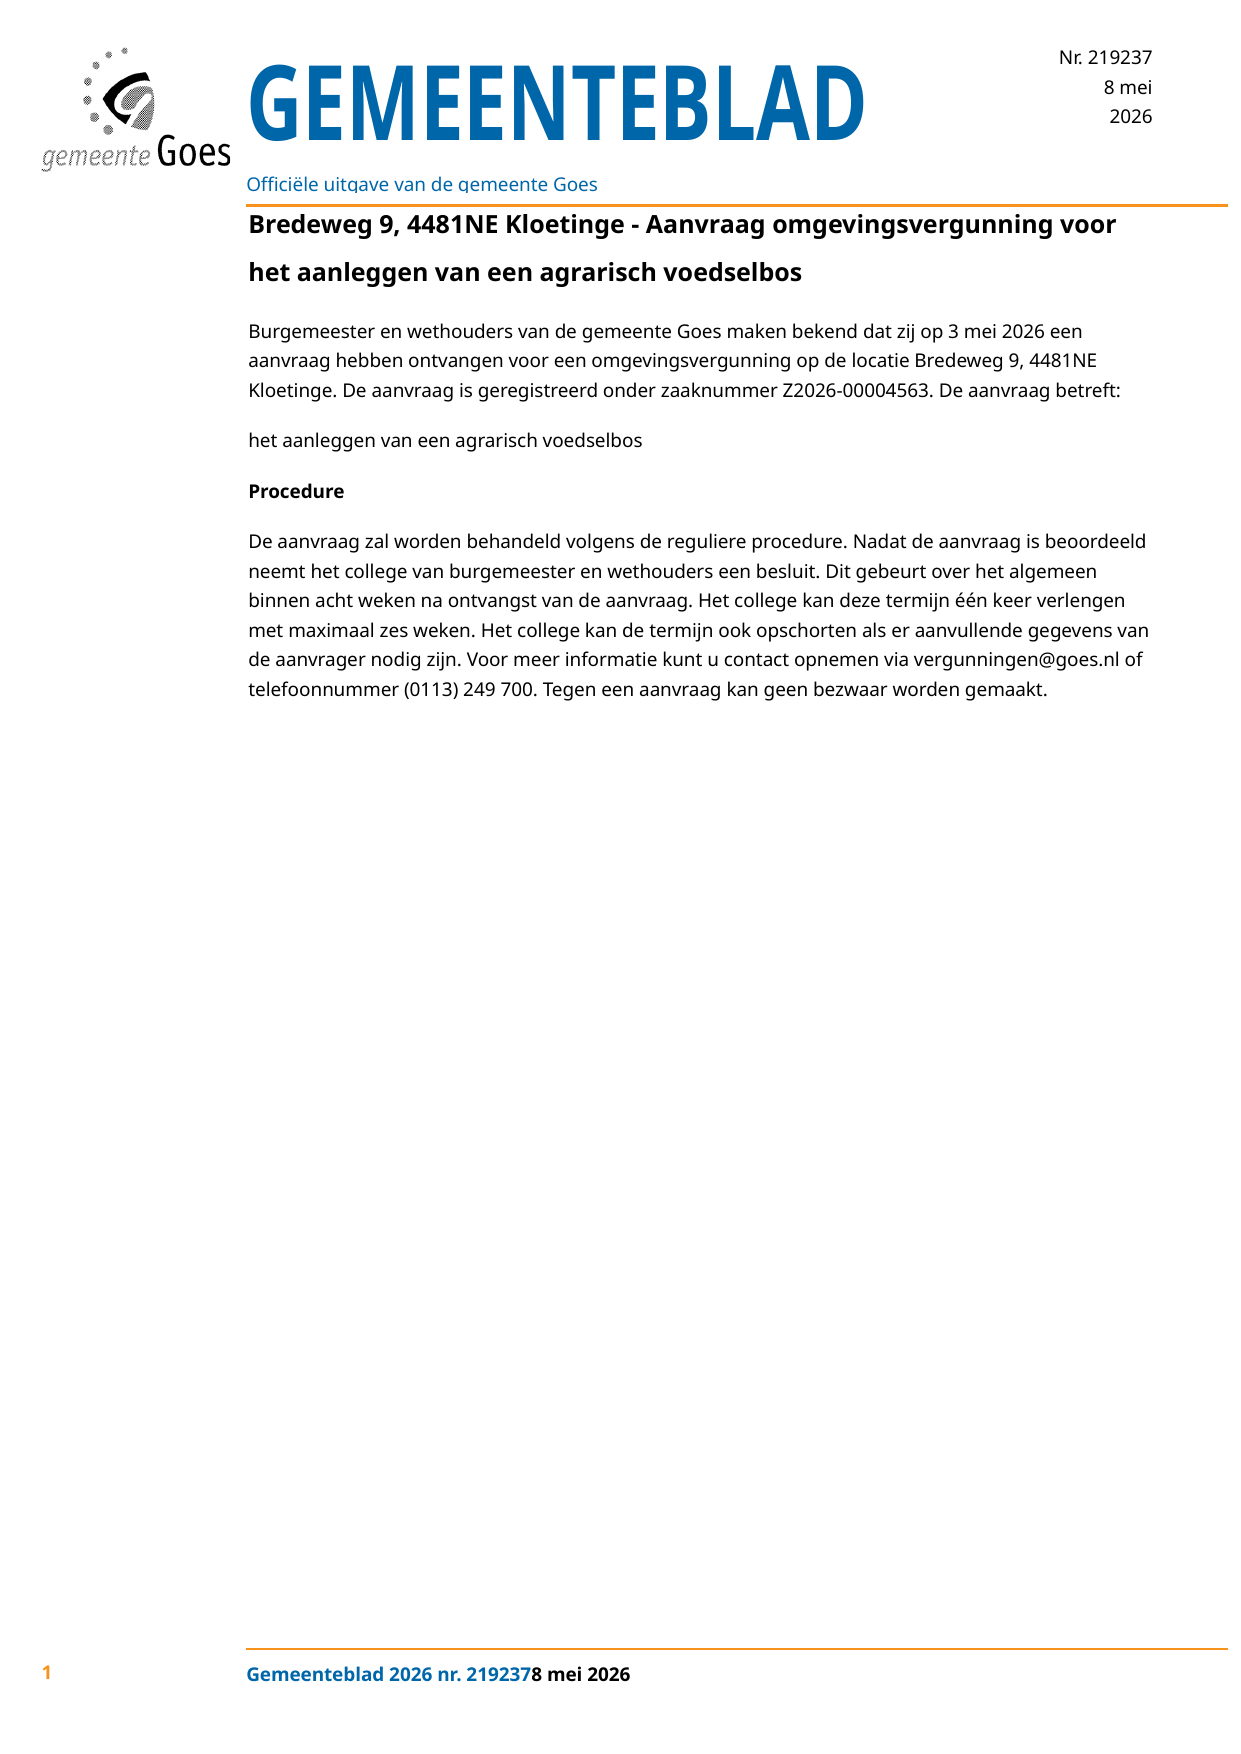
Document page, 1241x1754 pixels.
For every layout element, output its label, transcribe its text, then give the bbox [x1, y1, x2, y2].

text Burgemeester en wethouders van de gemeente Goes maken bekend dat zij op 3 mei 2026 een aanvraag hebben ontvangen voor een omgevingsvergunning op de locatie Bredeweg 9, 4481NE Kloetinge. De aanvraag is geregistreerd onder zaaknummer Z2026-00004563. De aanvraag betreft: [248, 318, 1152, 403]
text De aanvraag zal worden behandeld volgens de reguliere procedure. Nadat de aanvraag is beoordeeld neemt het college van burgemeester en wethouders een besluit. Dit gebeurt over het algemeen binnen acht weken na ontvangst van de aanvraag. Het college kan deze termijn één keer verlengen met maximaal zes weken. Het college kan de termijn ook opschorten als er aanvullende gegevens van de aanvrager nodig zijn. Voor meer informatie kunt u contact opnemen via vergunningen@goes.nl of telefoonnummer (0113) 249 700. Tegen een aanvraag kan geen bezwaar worden gemaakt. [248, 528, 1152, 702]
text Bredeweg 9, 4481NE Kloetinge - Aanvraag omgevingsvergunning voor het aanleggen van een agrarisch voedselbos [248, 207, 1152, 288]
text het aanleggen van een agrarisch voedselbos [248, 427, 1152, 453]
picture [41, 47, 231, 172]
text Procedure [248, 478, 1152, 504]
